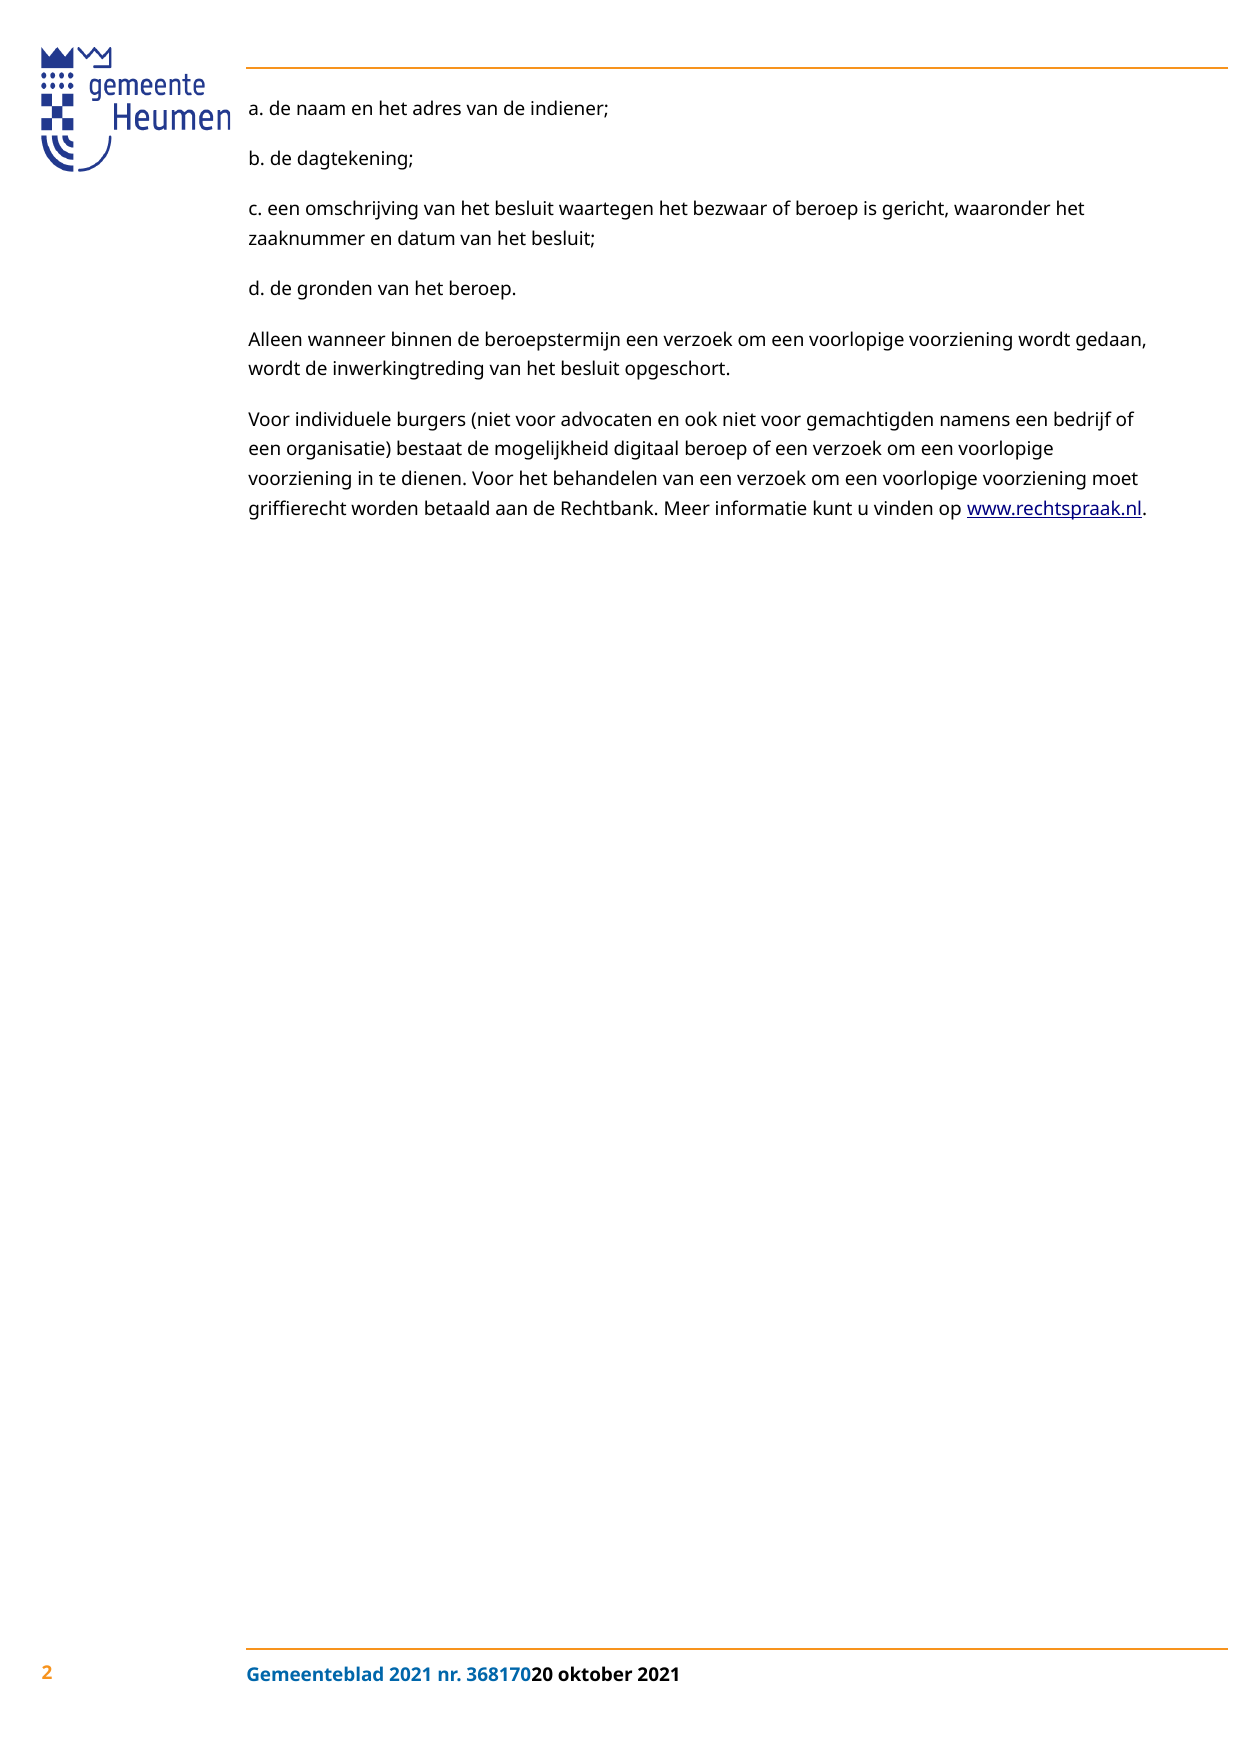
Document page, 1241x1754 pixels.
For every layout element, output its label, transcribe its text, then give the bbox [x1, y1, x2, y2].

text d. de gronden van het beroep. [248, 276, 1152, 301]
picture [41, 47, 231, 172]
text a. de naam en het adres van de indiener; [248, 95, 1152, 121]
text Alleen wanneer binnen de beroepstermijn een verzoek om een voorlopige voorziening wordt gedaan, wordt de inwerkingtreding van het besluit opgeschort. [248, 326, 1152, 381]
text c. een omschrijving van het besluit waartegen het bezwaar of beroep is gericht, waaronder het zaaknummer en datum van het besluit; [248, 196, 1152, 251]
text Voor individuele burgers (niet voor advocaten en ook niet voor gemachtigden namens een bedrijf of een organisatie) bestaat de mogelijkheid digitaal beroep of een verzoek om een voorlopige voorziening in te dienen. Voor het behandelen van een verzoek om een voorlopige voorziening moet griffierecht worden betaald aan de Rechtbank. Meer informatie kunt u vinden op www.rechtspraak.nl. [248, 406, 1152, 521]
text b. de dagtekening; [248, 145, 1152, 171]
